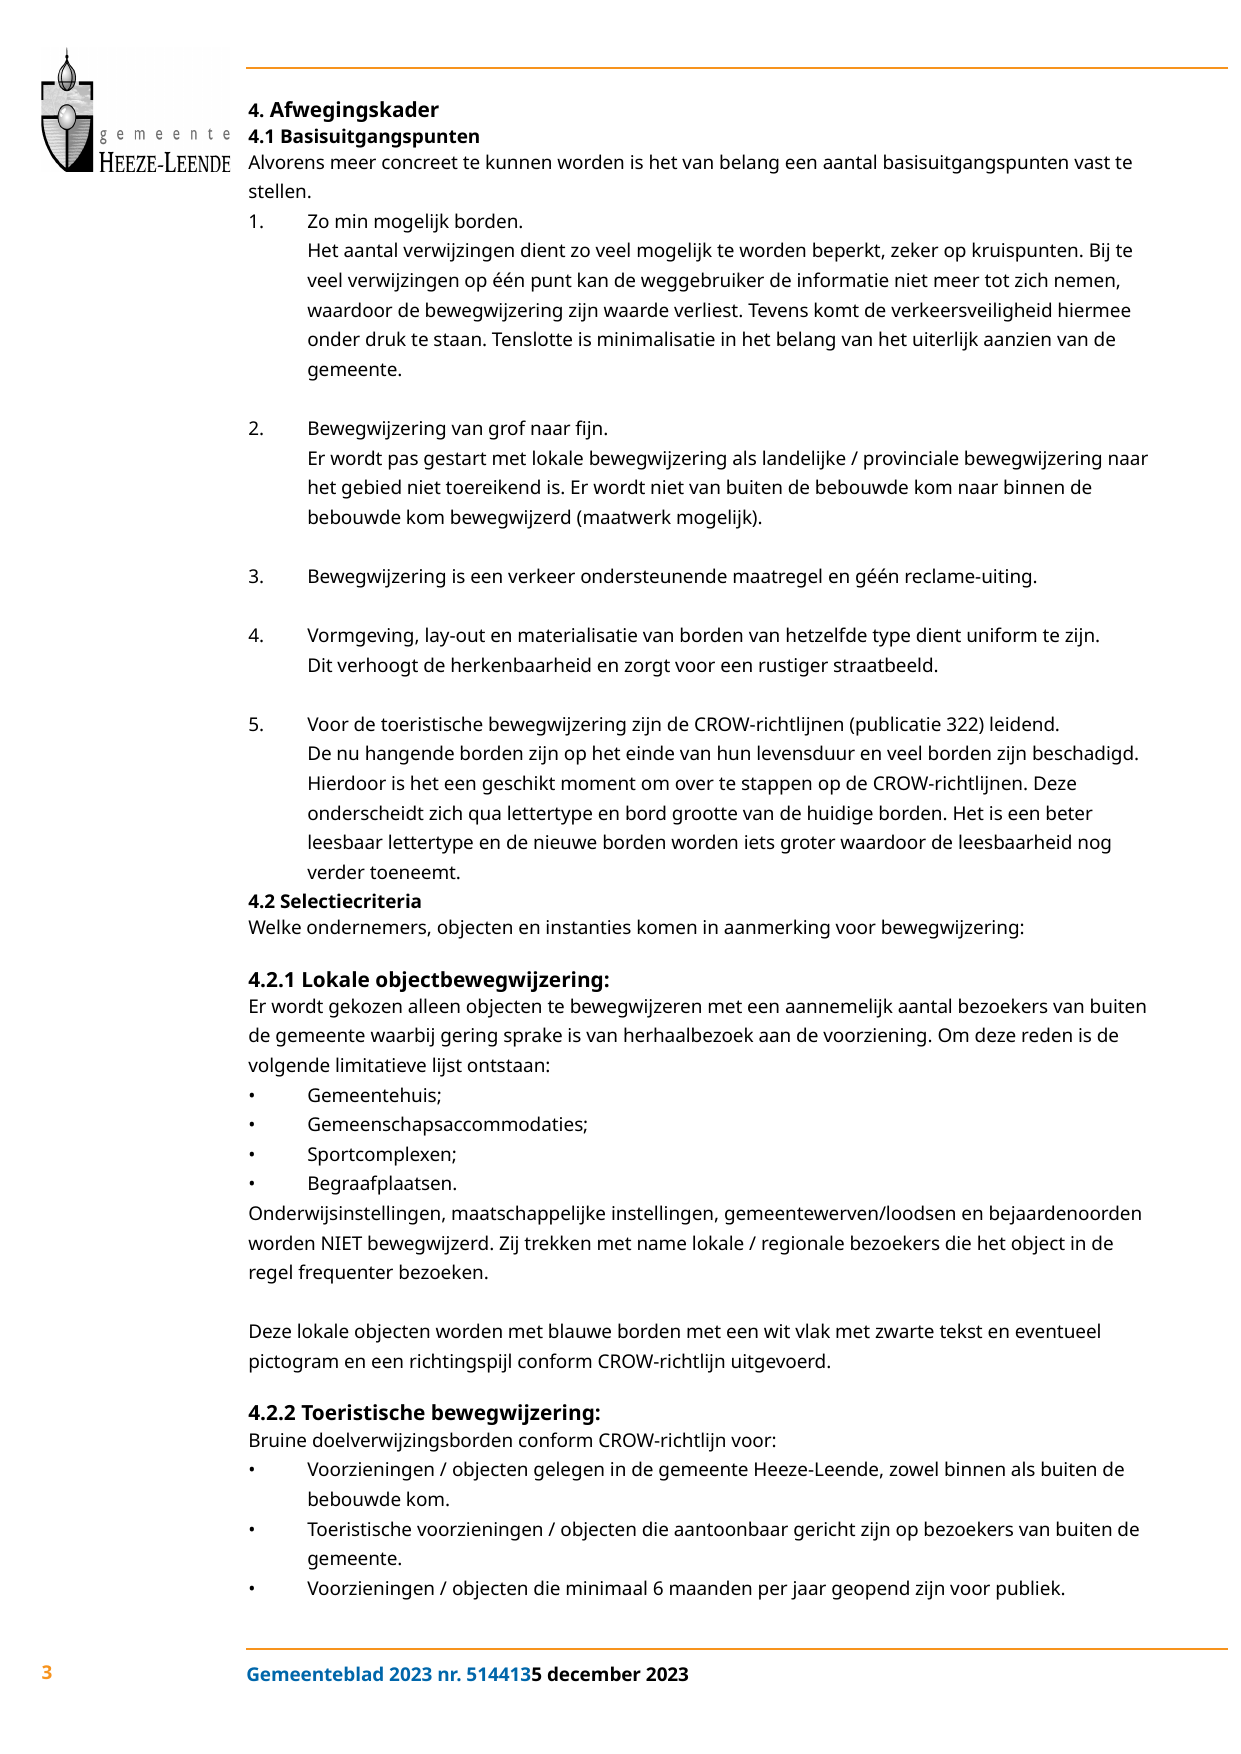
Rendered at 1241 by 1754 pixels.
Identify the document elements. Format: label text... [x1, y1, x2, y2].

list Er wordt pas gestart met lokale bewegwijzering als landelijke / provinciale bewegwijzering naar het gebied niet toereikend is. Er wordt niet van buiten de bebouwde kom naar binnen de bebouwde kom bewegwijzerd (maatwerk mogelijk). [248, 445, 1152, 530]
text Alvorens meer concreet te kunnen worden is het van belang een aantal basisuitgangspunten vast te stellen. [248, 149, 1152, 204]
list Sportcomplexen; [248, 1141, 1152, 1167]
text Bruine doelverwijzingsborden conform CROW-richtlijn voor: [248, 1427, 1152, 1453]
text 4. Afwegingskader [248, 95, 1152, 123]
picture [41, 47, 231, 172]
text Welke ondernemers, objecten en instanties komen in aanmerking voor bewegwijzering: [248, 914, 1152, 940]
list Het aantal verwijzingen dient zo veel mogelijk te worden beperkt, zeker op kruispunten. Bij te veel verwijzingen op één punt kan de weggebruiker de informatie niet meer tot zich nemen, waardoor de bewegwijzering zijn waarde verliest. Tevens komt de verkeersveiligheid hiermee onder druk te staan. Tenslotte is minimalisatie in het belang van het uiterlijk aanzien van de gemeente. [248, 238, 1152, 382]
list Bewegwijzering is een verkeer ondersteunende maatregel en géén reclame-uiting. [248, 563, 1152, 589]
list Bewegwijzering van grof naar fijn. [248, 415, 1152, 441]
list Begraafplaatsen. [248, 1171, 1152, 1196]
text 4.2 Selectiecriteria [248, 888, 1152, 914]
list De nu hangende borden zijn op het einde van hun levensduur en veel borden zijn beschadigd. Hierdoor is het een geschikt moment om over te stappen op de CROW-richtlijnen. Deze onderscheidt zich qua lettertype en bord grootte van de huidige borden. Het is een beter leesbaar lettertype en de nieuwe borden worden iets groter waardoor de leesbaarheid nog verder toeneemt. [248, 741, 1152, 885]
list Dit verhoogt de herkenbaarheid en zorgt voor een rustiger straatbeeld. [248, 652, 1152, 678]
text Onderwijsinstellingen, maatschappelijke instellingen, gemeentewerven/loodsen en bejaardenoorden worden NIET bewegwijzerd. Zij trekken met name lokale / regionale bezoekers die het object in de regel frequenter bezoeken. [248, 1200, 1152, 1285]
list Toeristische voorzieningen / objecten die aantoonbaar gericht zijn op bezoekers van buiten de gemeente. [248, 1516, 1152, 1571]
list Voorzieningen / objecten gelegen in de gemeente Heeze-Leende, zowel binnen als buiten de bebouwde kom. [248, 1457, 1152, 1512]
list Gemeenschapsaccommodaties; [248, 1111, 1152, 1137]
text 4.2.1 Lokale objectbewegwijzering: [248, 965, 1152, 993]
list Zo min mogelijk borden. [248, 208, 1152, 234]
text 4.1 Basisuitgangspunten [248, 123, 1152, 149]
list Voorzieningen / objecten die minimaal 6 maanden per jaar geopend zijn voor publiek. [248, 1575, 1152, 1601]
text 4.2.2 Toeristische bewegwijzering: [248, 1398, 1152, 1427]
text Er wordt gekozen alleen objecten te bewegwijzeren met een aannemelijk aantal bezoekers van buiten de gemeente waarbij gering sprake is van herhaalbezoek aan de voorziening. Om deze reden is de volgende limitatieve lijst ontstaan: [248, 993, 1152, 1078]
list Gemeentehuis; [248, 1082, 1152, 1108]
list Voor de toeristische bewegwijzering zijn de CROW-richtlijnen (publicatie 322) leidend. [248, 711, 1152, 737]
text Deze lokale objecten worden met blauwe borden met een wit vlak met zwarte tekst en eventueel pictogram en een richtingspijl conform CROW-richtlijn uitgevoerd. [248, 1318, 1152, 1374]
list Vormgeving, lay-out en materialisatie van borden van hetzelfde type dient uniform te zijn. [248, 622, 1152, 648]
